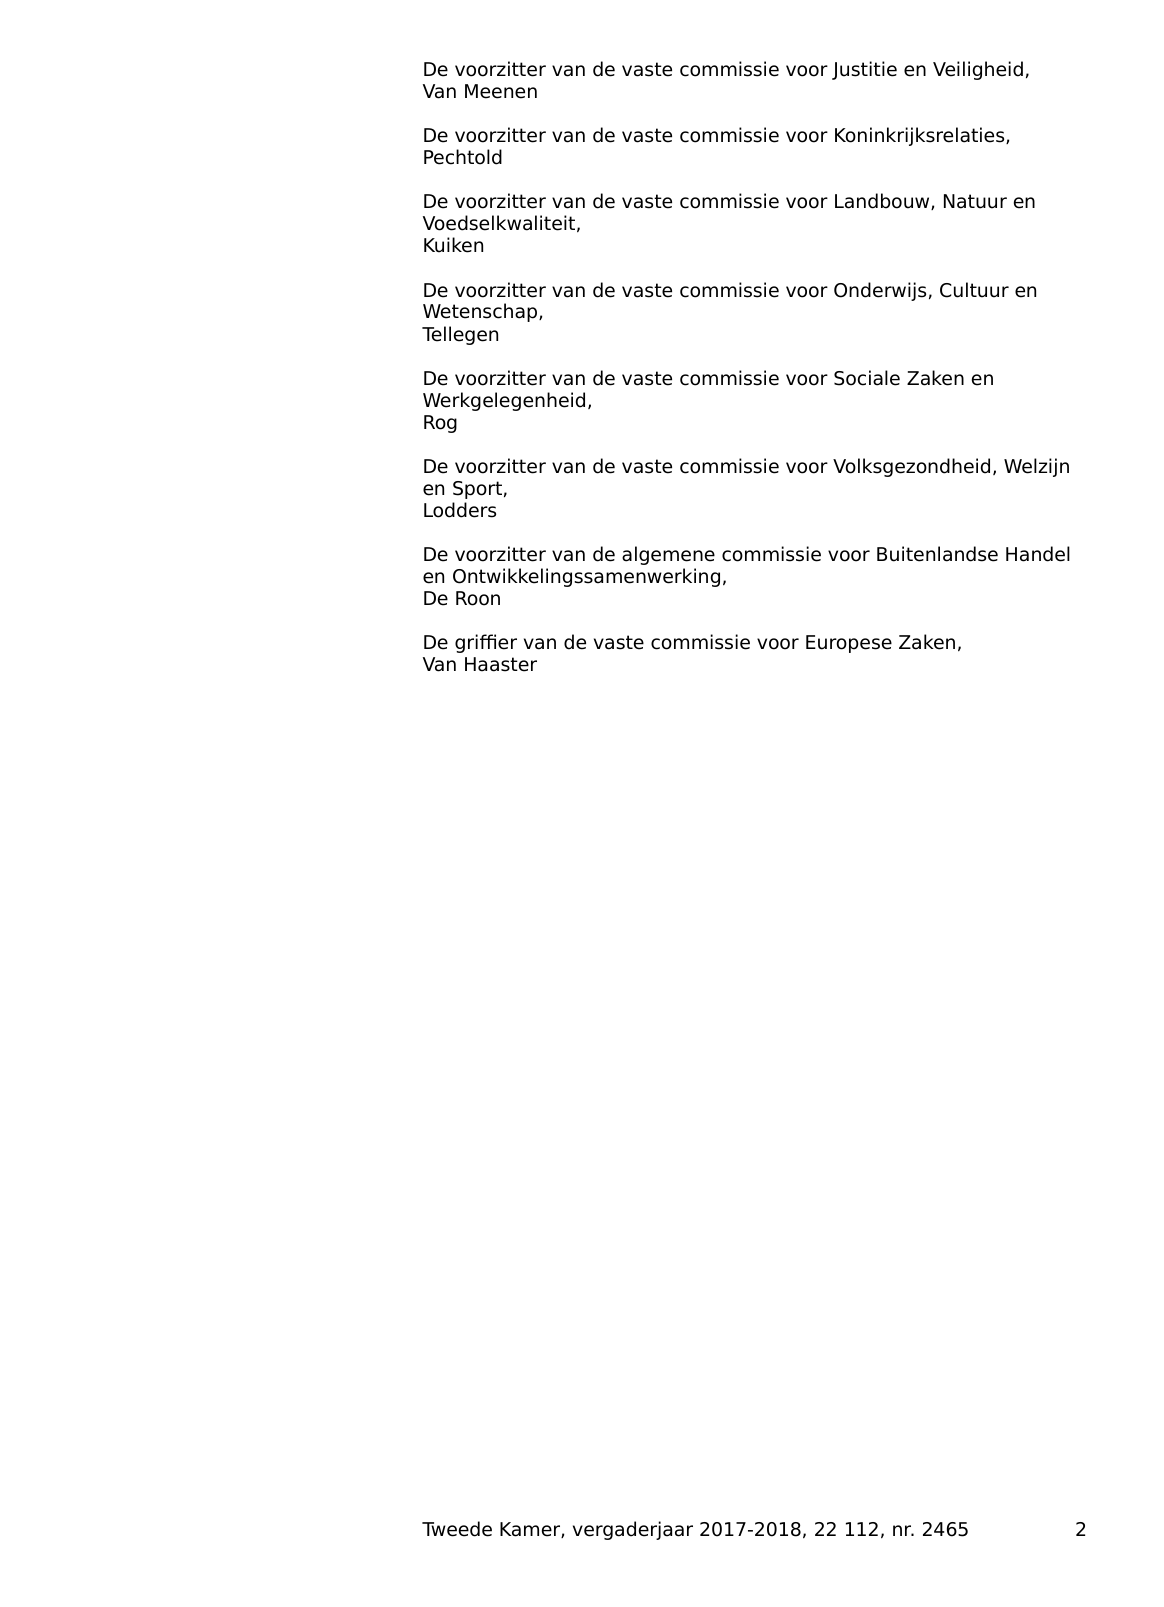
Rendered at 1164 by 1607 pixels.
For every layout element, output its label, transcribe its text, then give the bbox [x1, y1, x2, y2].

text De voorzitter van de vaste commissie voor Onderwijs, Cultuur en Wetenschap, Tellegen [422, 279, 1087, 345]
text De voorzitter van de vaste commissie voor Koninkrijksrelaties, Pechtold [422, 125, 1087, 169]
text De griffier van de vaste commissie voor Europese Zaken, Van Haaster [422, 632, 1087, 676]
text De voorzitter van de vaste commissie voor Landbouw, Natuur en Voedselkwaliteit, Kuiken [422, 191, 1087, 257]
text De voorzitter van de algemene commissie voor Buitenlandse Handel en Ontwikkelingssamenwerking, De Roon [422, 544, 1087, 610]
text De voorzitter van de vaste commissie voor Volksgezondheid, Welzijn en Sport, Lodders [422, 456, 1087, 522]
text De voorzitter van de vaste commissie voor Sociale Zaken en Werkgelegenheid, Rog [422, 368, 1087, 433]
text De voorzitter van de vaste commissie voor Justitie en Veiligheid, Van Meenen [422, 59, 1087, 103]
